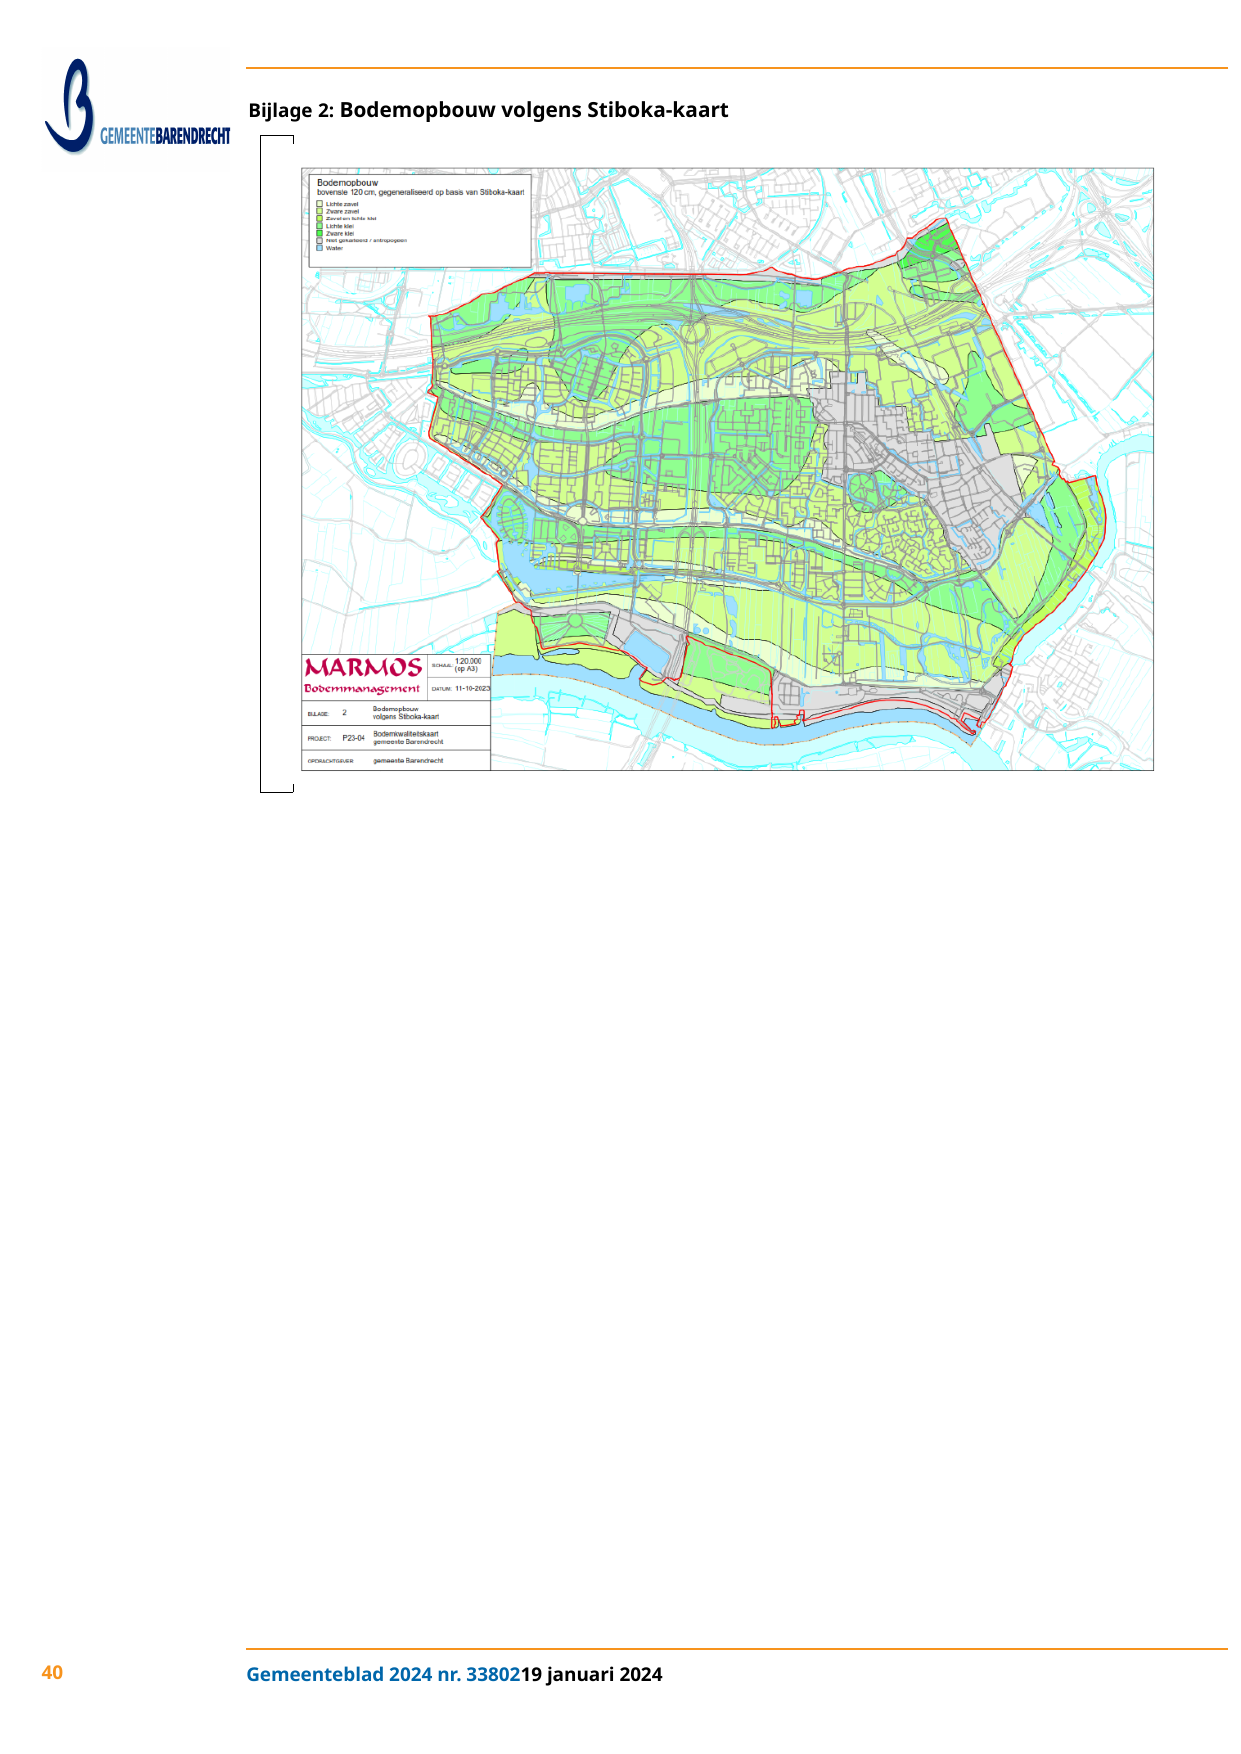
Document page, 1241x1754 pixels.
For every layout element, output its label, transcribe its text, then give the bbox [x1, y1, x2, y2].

picture [268, 144, 1173, 784]
picture [41, 47, 231, 172]
text Bijlage 2: Bodemopbouw volgens Stiboka-kaart [248, 95, 1152, 123]
